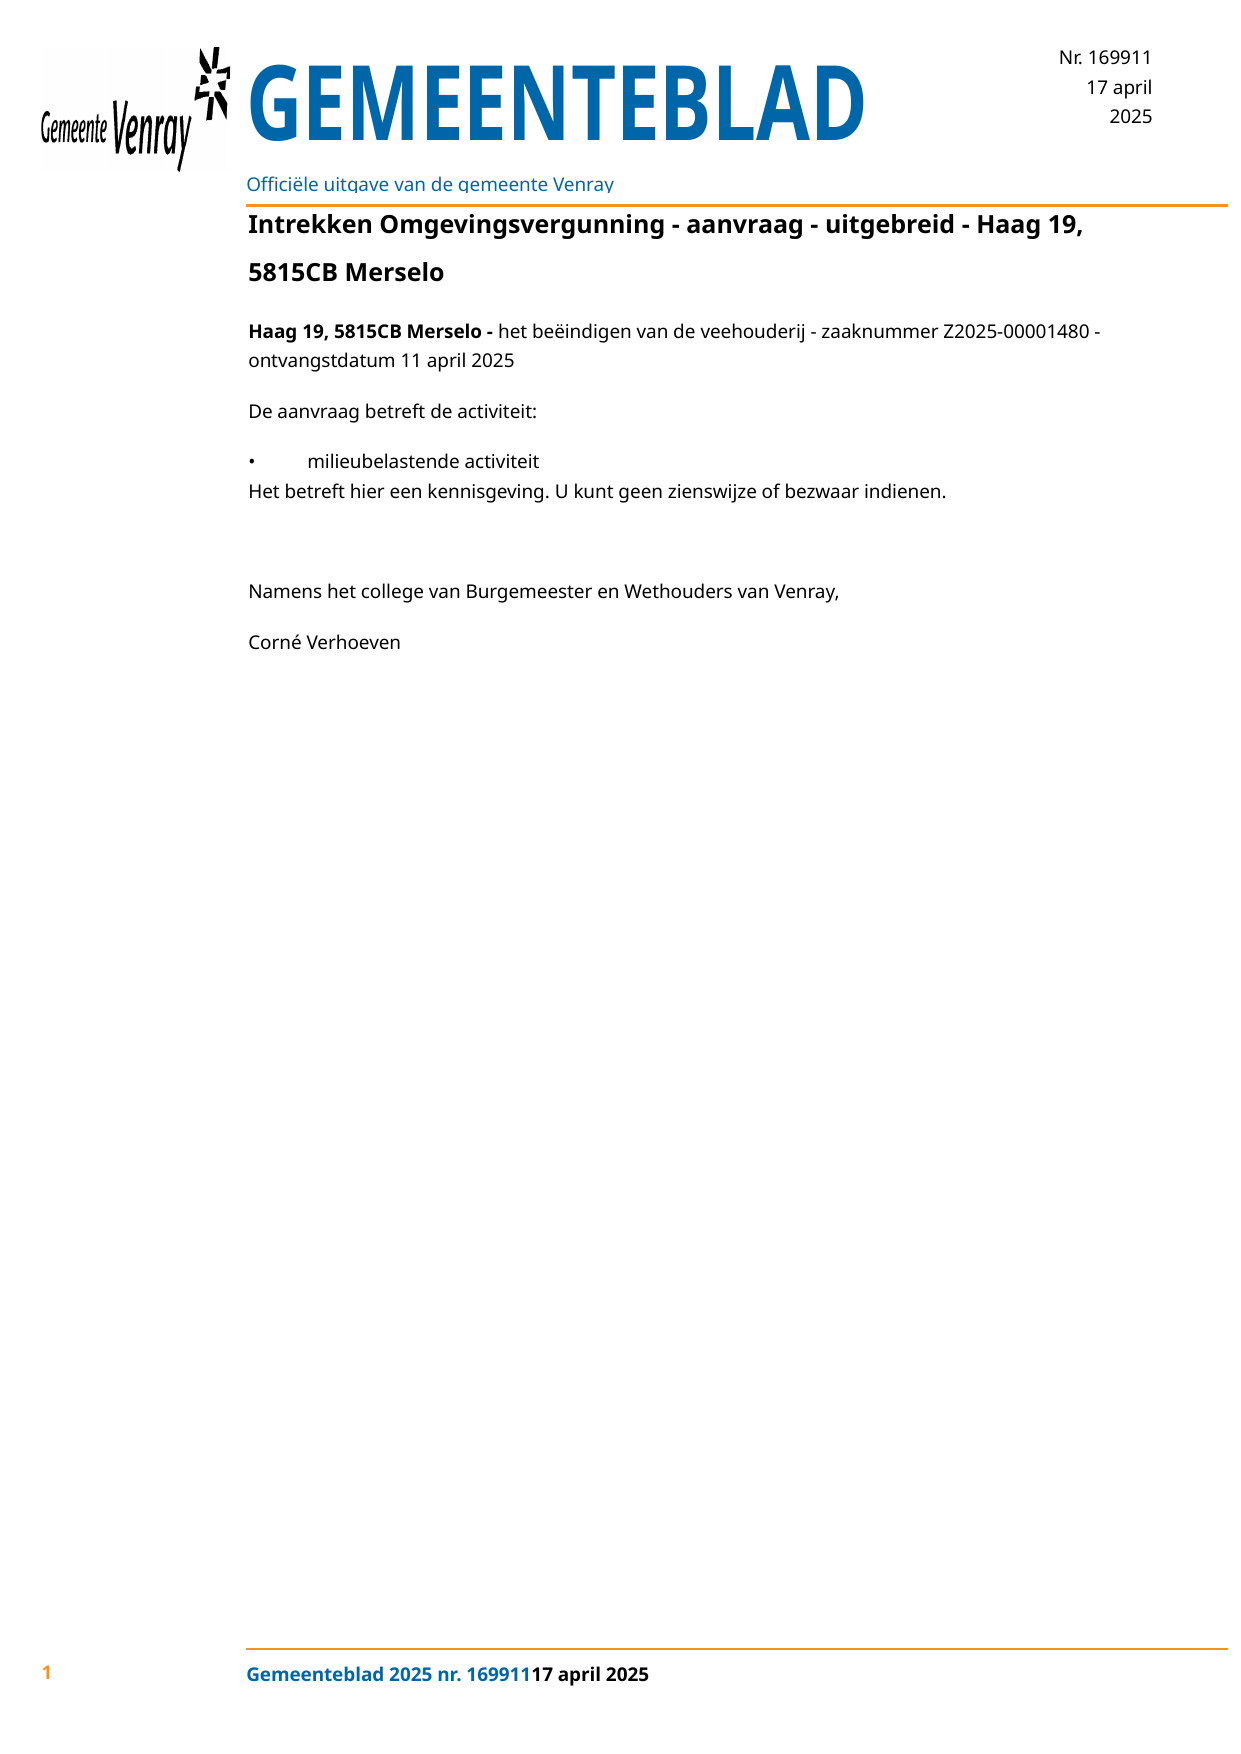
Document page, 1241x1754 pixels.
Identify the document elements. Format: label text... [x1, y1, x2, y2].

text Haag 19, 5815CB Merselo - het beëindigen van de veehouderij - zaaknummer Z2025-00001480 - ontvangstdatum 11 april 2025 [248, 318, 1152, 373]
text De aanvraag betreft de activiteit: [248, 398, 1152, 424]
text Het betreft hier een kennisgeving. U kunt geen zienswijze of bezwaar indienen. [248, 478, 1152, 504]
text Corné Verhoeven [248, 629, 1152, 655]
text Intrekken Omgevingsvergunning - aanvraag - uitgebreid - Haag 19, 5815CB Merselo [248, 207, 1152, 288]
list milieubelastende activiteit [248, 448, 1152, 474]
picture [41, 47, 231, 172]
text Namens het college van Burgemeester en Wethouders van Venray, [248, 579, 1152, 604]
